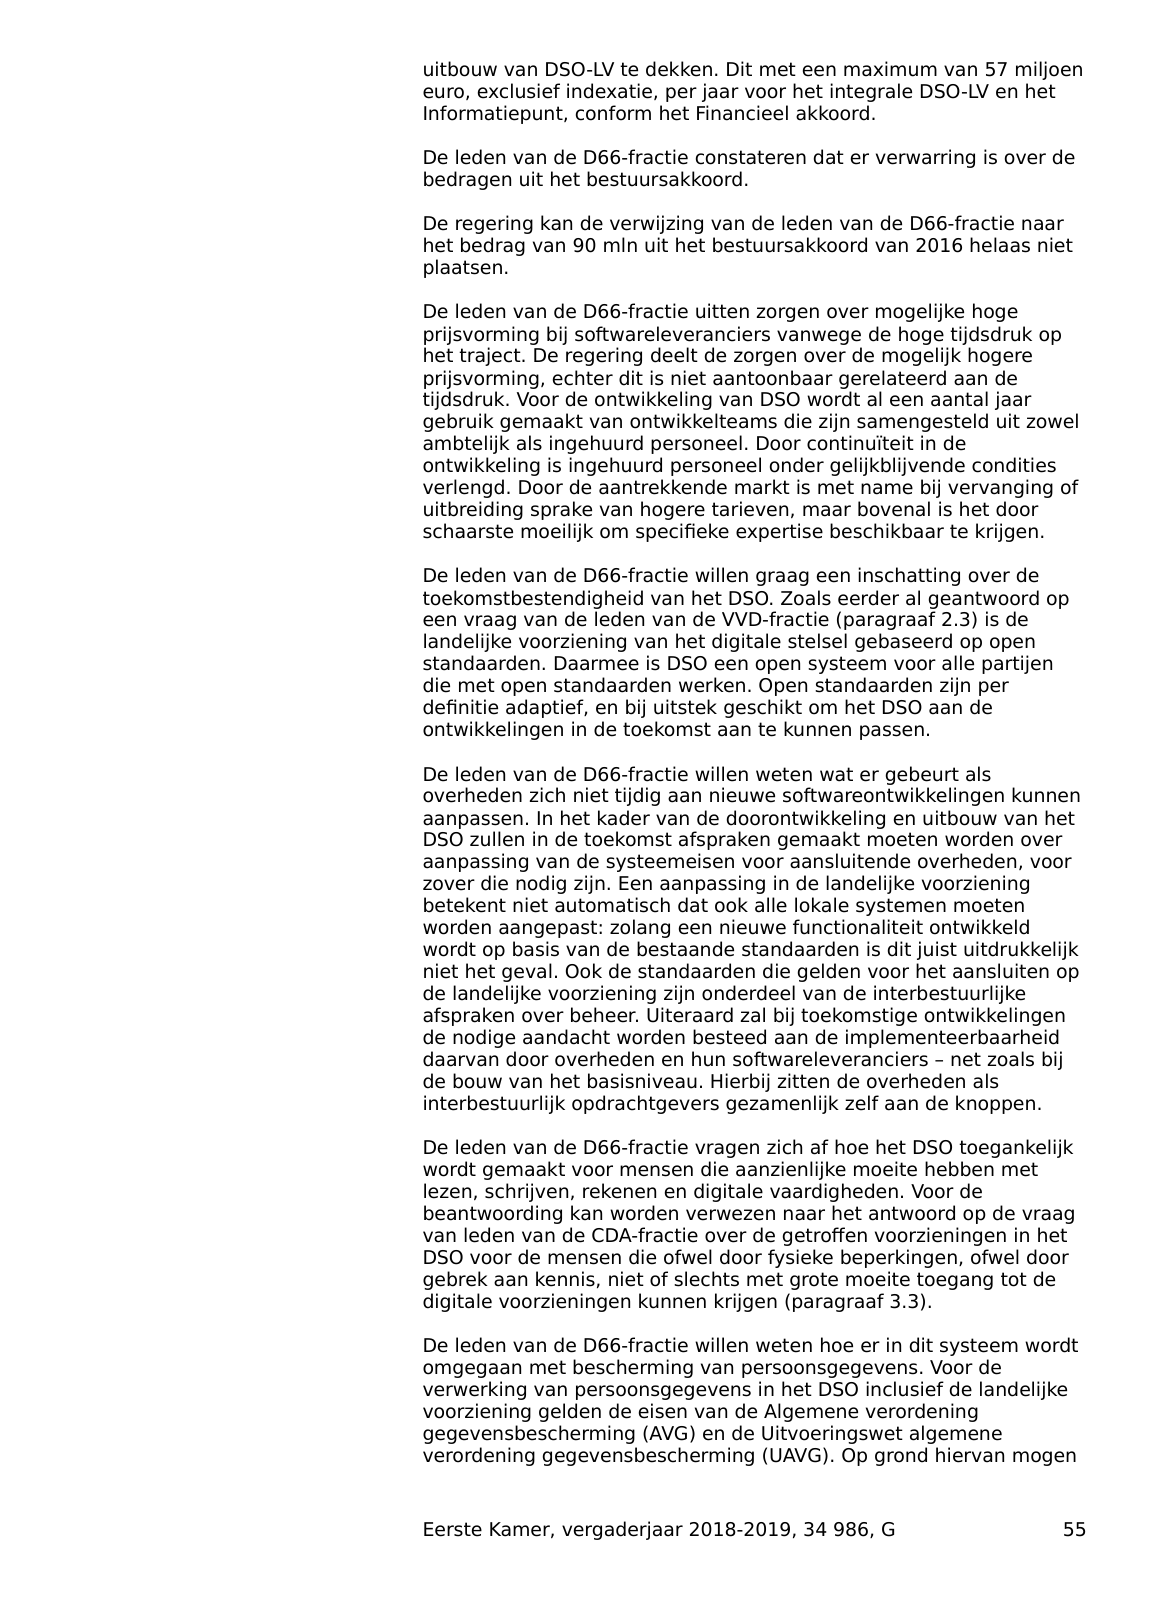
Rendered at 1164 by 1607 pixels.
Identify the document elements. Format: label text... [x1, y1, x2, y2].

text De leden van de D66-fractie willen graag een inschatting over de toekomstbestendigheid van het DSO. Zoals eerder al geantwoord op een vraag van de leden van de VVD-fractie (paragraaf 2.3) is de landelijke voorziening van het digitale stelsel gebaseerd op open standaarden. Daarmee is DSO een open systeem voor alle partijen die met open standaarden werken. Open standaarden zijn per definitie adaptief, en bij uitstek geschikt om het DSO aan de ontwikkelingen in de toekomst aan te kunnen passen. [422, 565, 1087, 741]
text De leden van de D66-fractie constateren dat er verwarring is over de bedragen uit het bestuursakkoord. [422, 147, 1087, 191]
text De regering kan de verwijzing van de leden van de D66-fractie naar het bedrag van 90 mln uit het bestuursakkoord van 2016 helaas niet plaatsen. [422, 213, 1087, 279]
text De leden van de D66-fractie uitten zorgen over mogelijke hoge prijsvorming bij softwareleveranciers vanwege de hoge tijdsdruk op het traject. De regering deelt de zorgen over de mogelijk hogere prijsvorming, echter dit is niet aantoonbaar gerelateerd aan de tijdsdruk. Voor de ontwikkeling van DSO wordt al een aantal jaar gebruik gemaakt van ontwikkelteams die zijn samengesteld uit zowel ambtelijk als ingehuurd personeel. Door continuïteit in de ontwikkeling is ingehuurd personeel onder gelijkblijvende condities verlengd. Door de aantrekkende markt is met name bij vervanging of uitbreiding sprake van hogere tarieven, maar bovenal is het door schaarste moeilijk om specifieke expertise beschikbaar te krijgen. [422, 301, 1087, 543]
text De leden van de D66-fractie vragen zich af hoe het DSO toegankelijk wordt gemaakt voor mensen die aanzienlijke moeite hebben met lezen, schrijven, rekenen en digitale vaardigheden. Voor de beantwoording kan worden verwezen naar het antwoord op de vraag van leden van de CDA-fractie over de getroffen voorzieningen in het DSO voor de mensen die ofwel door fysieke beperkingen, ofwel door gebrek aan kennis, niet of slechts met grote moeite toegang tot de digitale voorzieningen kunnen krijgen (paragraaf 3.3). [422, 1137, 1087, 1313]
text De leden van de D66-fractie willen weten wat er gebeurt als overheden zich niet tijdig aan nieuwe softwareontwikkelingen kunnen aanpassen. In het kader van de doorontwikkeling en uitbouw van het DSO zullen in de toekomst afspraken gemaakt moeten worden over aanpassing van de systeemeisen voor aansluitende overheden, voor zover die nodig zijn. Een aanpassing in de landelijke voorziening betekent niet automatisch dat ook alle lokale systemen moeten worden aangepast: zolang een nieuwe functionaliteit ontwikkeld wordt op basis van de bestaande standaarden is dit juist uitdrukkelijk niet het geval. Ook de standaarden die gelden voor het aansluiten op de landelijke voorziening zijn onderdeel van de interbestuurlijke afspraken over beheer. Uiteraard zal bij toekomstige ontwikkelingen de nodige aandacht worden besteed aan de implementeerbaarheid daarvan door overheden en hun softwareleveranciers – net zoals bij de bouw van het basisniveau. Hierbij zitten de overheden als interbestuurlijk opdrachtgevers gezamenlijk zelf aan de knoppen. [422, 763, 1087, 1115]
text De leden van de D66-fractie willen weten hoe er in dit systeem wordt omgegaan met bescherming van persoonsgegevens. Voor de verwerking van persoonsgegevens in het DSO inclusief de landelijke voorziening gelden de eisen van de Algemene verordening gegevensbescherming (AVG) en de Uitvoeringswet algemene verordening gegevensbescherming (UAVG). Op grond hiervan mogen [422, 1335, 1087, 1467]
text uitbouw van DSO-LV te dekken. Dit met een maximum van 57 miljoen euro, exclusief indexatie, per jaar voor het integrale DSO-LV en het Informatiepunt, conform het Financieel akkoord. [422, 59, 1087, 125]
